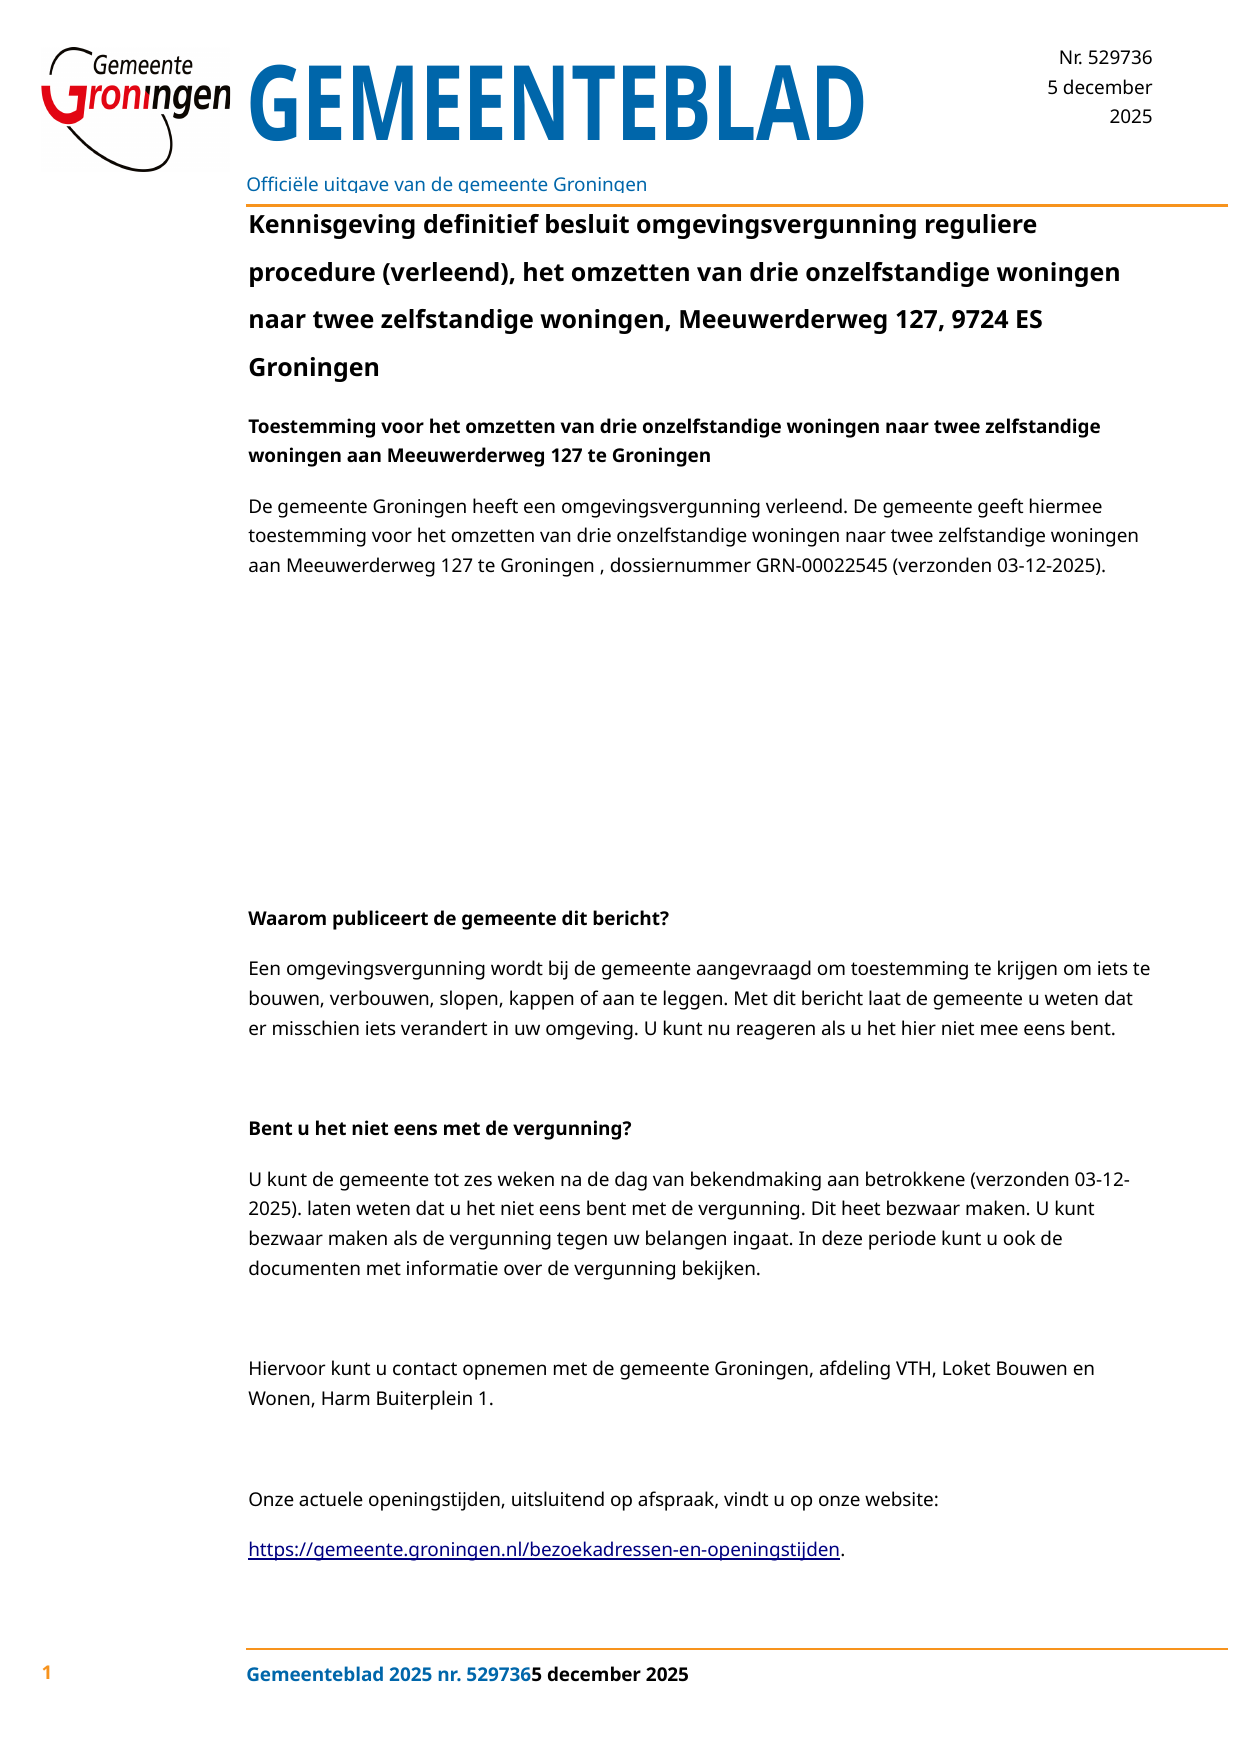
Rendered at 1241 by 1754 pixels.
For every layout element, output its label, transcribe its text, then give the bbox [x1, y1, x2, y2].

text Waarom publiceert de gemeente dit bericht? [248, 905, 1152, 931]
text Bent u het niet eens met de vergunning? [248, 1116, 1152, 1141]
text Onze actuele openingstijden, uitsluitend op afspraak, vindt u op onze website: [248, 1486, 1152, 1512]
text Een omgevingsvergunning wordt bij de gemeente aangevraagd om toestemming te krijgen om iets te bouwen, verbouwen, slopen, kappen of aan te leggen. Met dit bericht laat de gemeente u weten dat er misschien iets verandert in uw omgeving. U kunt nu reageren als u het hier niet mee eens bent. [248, 956, 1152, 1041]
text De gemeente Groningen heeft een omgevingsvergunning verleend. De gemeente geeft hiermee toestemming voor het omzetten van drie onzelfstandige woningen naar twee zelfstandige woningen aan Meeuwerderweg 127 te Groningen , dossiernummer GRN-00022545 (verzonden 03-12-2025). [248, 493, 1152, 578]
text Kennisgeving definitief besluit omgevingsvergunning reguliere procedure (verleend), het omzetten van drie onzelfstandige woningen naar twee zelfstandige woningen, Meeuwerderweg 127, 9724 ES Groningen [248, 207, 1152, 384]
text U kunt de gemeente tot zes weken na de dag van bekendmaking aan betrokkene (verzonden 03-12-2025). laten weten dat u het niet eens bent met de vergunning. Dit heet bezwaar maken. U kunt bezwaar maken als de vergunning tegen uw belangen ingaat. In deze periode kunt u ook de documenten met informatie over de vergunning bekijken. [248, 1166, 1152, 1281]
text https://gemeente.groningen.nl/bezoekadressen-en-openingstijden. [248, 1536, 1152, 1562]
text Hiervoor kunt u contact opnemen met de gemeente Groningen, afdeling VTH, Loket Bouwen en Wonen, Harm Buiterplein 1. [248, 1356, 1152, 1411]
picture [41, 47, 231, 172]
text Toestemming voor het omzetten van drie onzelfstandige woningen naar twee zelfstandige woningen aan Meeuwerderweg 127 te Groningen [248, 413, 1152, 468]
